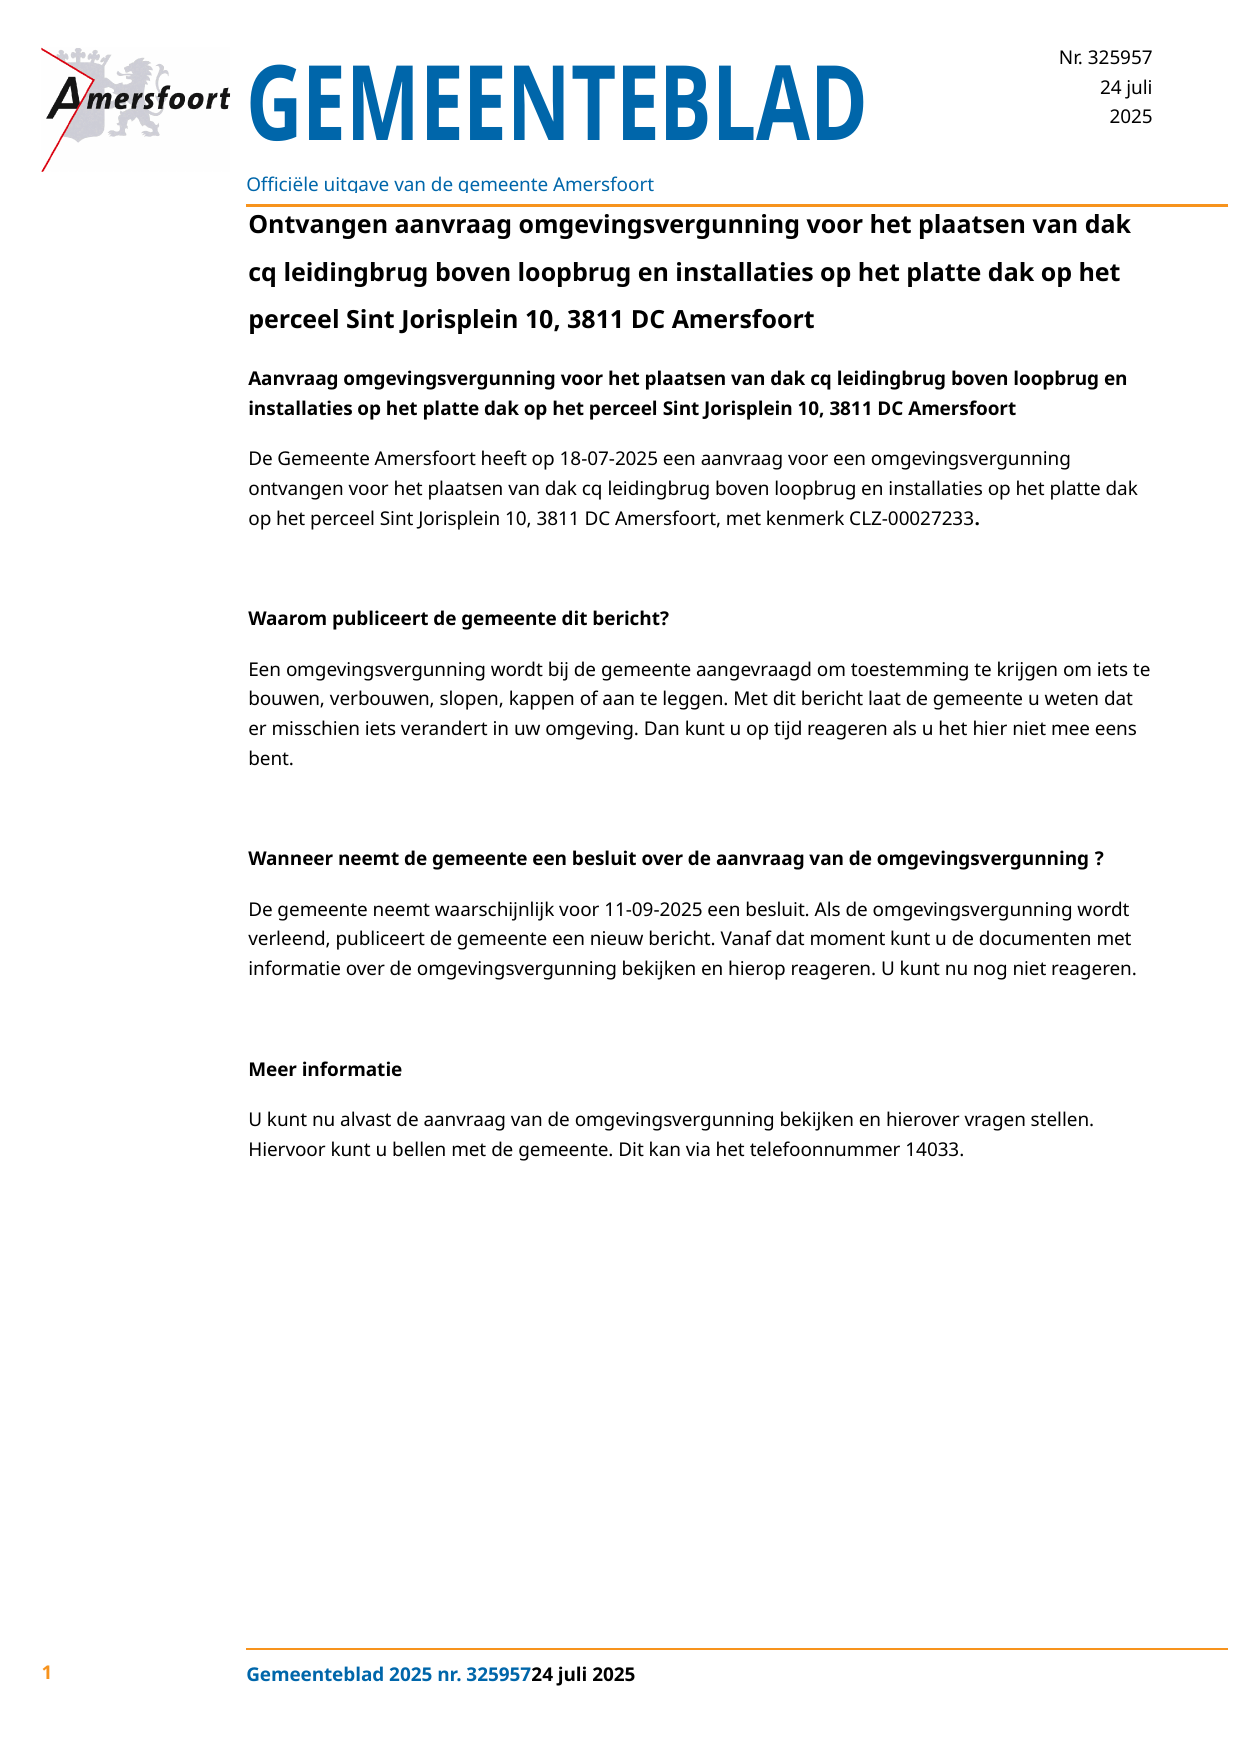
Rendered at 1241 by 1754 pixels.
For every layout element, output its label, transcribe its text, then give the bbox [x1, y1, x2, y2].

text Meer informatie [248, 1056, 1152, 1082]
text Aanvraag omgevingsvergunning voor het plaatsen van dak cq leidingbrug boven loopbrug en installaties op het platte dak op het perceel Sint Jorisplein 10, 3811 DC Amersfoort [248, 366, 1152, 421]
text Wanneer neemt de gemeente een besluit over de aanvraag van de omgevingsvergunning ? [248, 846, 1152, 871]
text Waarom publiceert de gemeente dit bericht? [248, 606, 1152, 631]
text De gemeente neemt waarschijnlijk voor 11-09-2025 een besluit. Als de omgevingsvergunning wordt verleend, publiceert de gemeente een nieuw bericht. Vanaf dat moment kunt u de documenten met informatie over de omgevingsvergunning bekijken en hierop reageren. U kunt nu nog niet reageren. [248, 896, 1152, 981]
text De Gemeente Amersfoort heeft op 18-07-2025 een aanvraag voor een omgevingsvergunning ontvangen voor het plaatsen van dak cq leidingbrug boven loopbrug en installaties op het platte dak op het perceel Sint Jorisplein 10, 3811 DC Amersfoort, met kenmerk CLZ-00027233. [248, 446, 1152, 530]
text U kunt nu alvast de aanvraag van de omgevingsvergunning bekijken en hierover vragen stellen. Hiervoor kunt u bellen met de gemeente. Dit kan via het telefoonnummer 14033. [248, 1106, 1152, 1162]
text Een omgevingsvergunning wordt bij de gemeente aangevraagd om toestemming te krijgen om iets te bouwen, verbouwen, slopen, kappen of aan te leggen. Met dit bericht laat de gemeente u weten dat er misschien iets verandert in uw omgeving. Dan kunt u op tijd reageren als u het hier niet mee eens bent. [248, 656, 1152, 770]
text Ontvangen aanvraag omgevingsvergunning voor het plaatsen van dak cq leidingbrug boven loopbrug en installaties op het platte dak op het perceel Sint Jorisplein 10, 3811 DC Amersfoort [248, 207, 1152, 336]
picture [41, 47, 231, 172]
